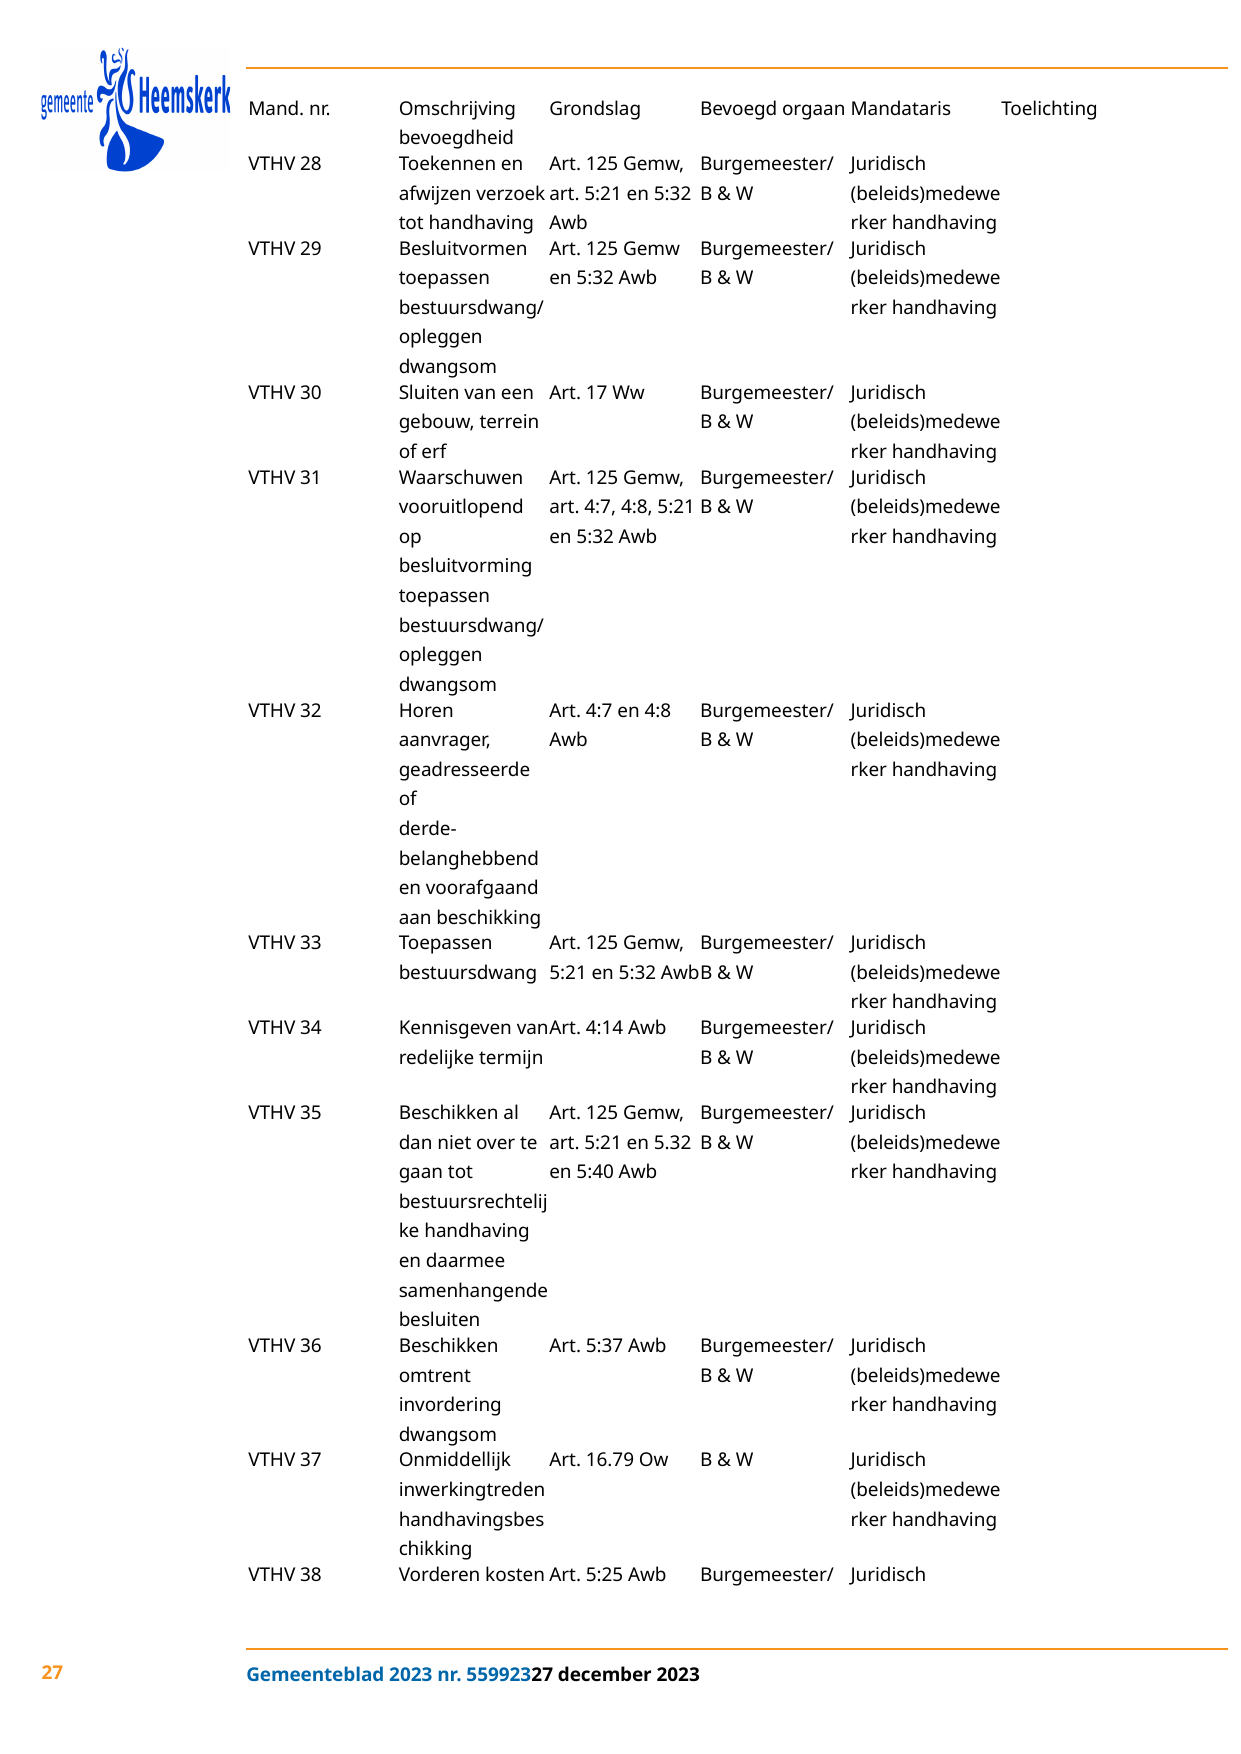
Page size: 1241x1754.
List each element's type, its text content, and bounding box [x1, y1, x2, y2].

table_cell Juridisch (beleids)medewerker handhaving [850, 1015, 1001, 1099]
table_cell Juridisch (beleids)medewerker handhaving [850, 1447, 1001, 1561]
table_cell Art. 125 Gemw en 5:32 Awb [549, 235, 700, 379]
table_cell Art. 125 Gemw, 5:21 en 5:32 Awb [549, 930, 700, 1014]
table_cell Juridisch [850, 1561, 1001, 1587]
table_cell Burgemeester/ B & W [700, 464, 850, 697]
table_cell Art. 125 Gemw, art. 5:21 en 5:32 Awb [549, 150, 700, 235]
table_cell VTHV 36 [248, 1332, 398, 1447]
table_cell [1001, 697, 1152, 929]
table_cell Juridisch (beleids)medewerker handhaving [850, 1099, 1001, 1332]
table_cell Art. 5:25 Awb [549, 1561, 700, 1587]
table_cell Burgemeester/ B & W [700, 379, 850, 464]
table_header Grondslag [549, 95, 700, 150]
table_cell VTHV 38 [248, 1561, 398, 1587]
table_header Bevoegd orgaan [700, 95, 850, 150]
table_cell VTHV 33 [248, 930, 398, 1014]
table_cell Burgemeester/ B & W [700, 235, 850, 379]
table_cell [1001, 1332, 1152, 1447]
table_cell Art. 125 Gemw, art. 5:21 en 5.32 en 5:40 Awb [549, 1099, 700, 1332]
table_cell Kennisgeven van redelijke termijn [399, 1015, 549, 1099]
table_cell [1001, 1099, 1152, 1332]
table_cell VTHV 34 [248, 1015, 398, 1099]
table_cell Art. 4:14 Awb [549, 1015, 700, 1099]
table_cell VTHV 30 [248, 379, 398, 464]
table_cell [1001, 930, 1152, 1014]
table_cell [1001, 464, 1152, 697]
table_cell Juridisch (beleids)medewerker handhaving [850, 464, 1001, 697]
table_cell VTHV 31 [248, 464, 398, 697]
table_cell Burgemeester/ B & W [700, 150, 850, 235]
table_cell Art. 16.79 Ow [549, 1447, 700, 1561]
table_cell Burgemeester/ B & W [700, 1332, 850, 1447]
table_cell Waarschuwen vooruitlopend op besluitvorming toepassen bestuursdwang/opleggen dwangsom [399, 464, 549, 697]
table_cell VTHV 35 [248, 1099, 398, 1332]
table_cell [1001, 1561, 1152, 1587]
table_cell Juridisch (beleids)medewerker handhaving [850, 150, 1001, 235]
table_cell Onmiddellijk inwerkingtreden handhavingsbeschikking [399, 1447, 549, 1561]
table_cell Toepassen bestuursdwang [399, 930, 549, 1014]
table_cell VTHV 28 [248, 150, 398, 235]
table_header Mandataris [850, 95, 1001, 150]
table_cell [1001, 235, 1152, 379]
table_cell Burgemeester/ B & W [700, 1015, 850, 1099]
table_cell [1001, 150, 1152, 235]
table_cell Juridisch (beleids)medewerker handhaving [850, 697, 1001, 929]
table_cell Art. 5:37 Awb [549, 1332, 700, 1447]
table_cell VTHV 32 [248, 697, 398, 929]
table_cell Sluiten van een gebouw, terrein of erf [399, 379, 549, 464]
table_cell Art. 17 Ww [549, 379, 700, 464]
table_cell Besluitvormen toepassen bestuursdwang/ opleggen dwangsom [399, 235, 549, 379]
table_cell VTHV 29 [248, 235, 398, 379]
table_cell [1001, 379, 1152, 464]
table_cell Juridisch (beleids)medewerker handhaving [850, 1332, 1001, 1447]
table_cell Burgemeester/ B & W [700, 930, 850, 1014]
table_cell VTHV 37 [248, 1447, 398, 1561]
table_header Toelichting [1001, 95, 1152, 150]
table_cell [1001, 1447, 1152, 1561]
table_cell Horen aanvrager, geadresseerde of derde-belanghebbenden voorafgaand aan beschikking [399, 697, 549, 929]
table_header Omschrijving bevoegdheid [399, 95, 549, 150]
table_cell Juridisch (beleids)medewerker handhaving [850, 379, 1001, 464]
table_cell Art. 4:7 en 4:8 Awb [549, 697, 700, 929]
table_cell B & W [700, 1447, 850, 1561]
table_cell Vorderen kosten [399, 1561, 549, 1587]
table_cell Beschikken al dan niet over te gaan tot bestuursrechtelijke handhaving en daarmee samenhangende besluiten [399, 1099, 549, 1332]
picture [41, 47, 231, 172]
table_cell Juridisch (beleids)medewerker handhaving [850, 930, 1001, 1014]
table_cell Burgemeester/ B & W [700, 1099, 850, 1332]
table_cell Juridisch (beleids)medewerker handhaving [850, 235, 1001, 379]
table_cell Burgemeester/ [700, 1561, 850, 1587]
table_header Mand. nr. [248, 95, 398, 150]
table_cell Art. 125 Gemw, art. 4:7, 4:8, 5:21 en 5:32 Awb [549, 464, 700, 697]
table_cell Toekennen en afwijzen verzoek tot handhaving [399, 150, 549, 235]
table_cell [1001, 1015, 1152, 1099]
table_cell Beschikken omtrent invordering dwangsom [399, 1332, 549, 1447]
table_cell Burgemeester/ B & W [700, 697, 850, 929]
